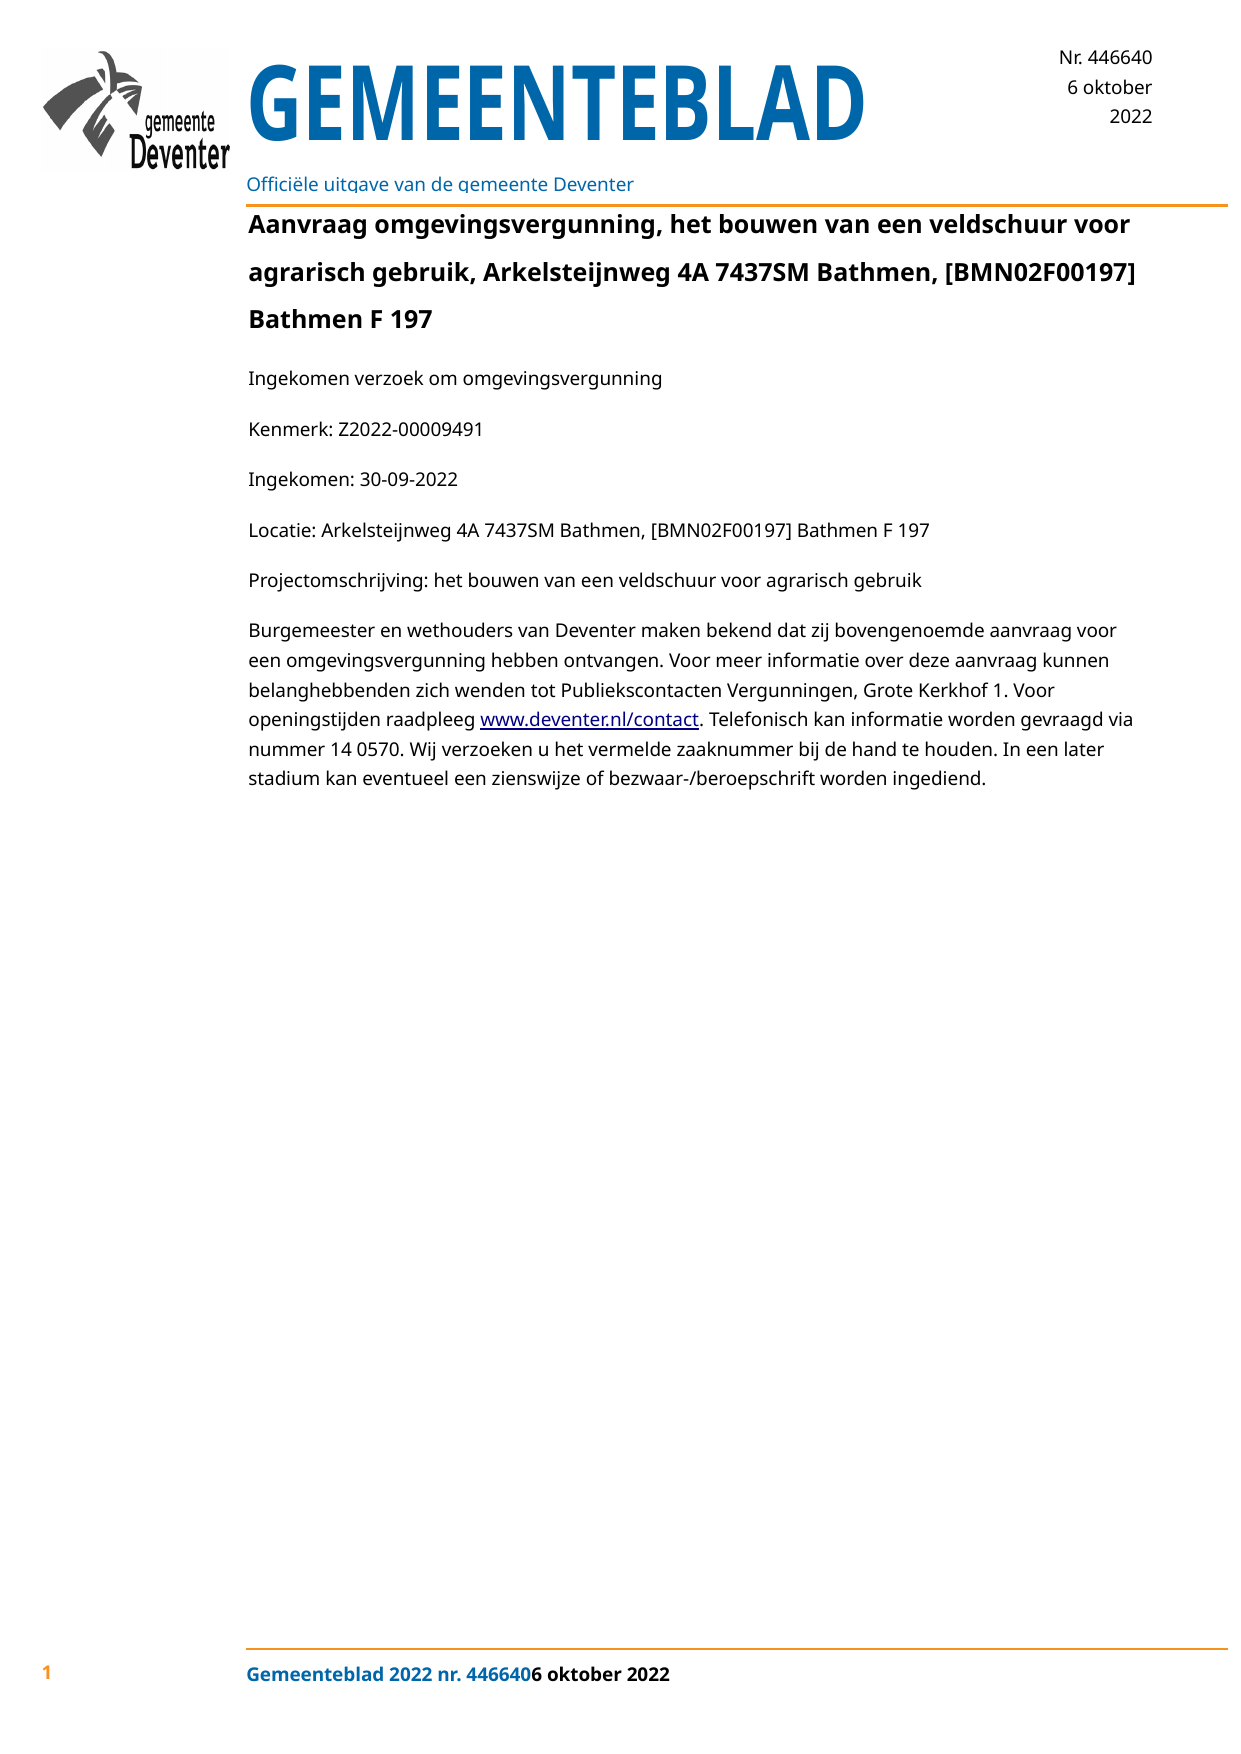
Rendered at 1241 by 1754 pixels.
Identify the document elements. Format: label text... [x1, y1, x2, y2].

text Projectomschrijving: het bouwen van een veldschuur voor agrarisch gebruik [248, 567, 1152, 593]
text Aanvraag omgevingsvergunning, het bouwen van een veldschuur voor agrarisch gebruik, Arkelsteijnweg 4A 7437SM Bathmen, [BMN02F00197] Bathmen F 197 [248, 207, 1152, 336]
picture [41, 47, 231, 172]
text Locatie: Arkelsteijnweg 4A 7437SM Bathmen, [BMN02F00197] Bathmen F 197 [248, 517, 1152, 542]
text Burgemeester en wethouders van Deventer maken bekend dat zij bovengenoemde aanvraag voor een omgevingsvergunning hebben ontvangen. Voor meer informatie over deze aanvraag kunnen belanghebbenden zich wenden tot Publiekscontacten Vergunningen, Grote Kerkhof 1. Voor openingstijden raadpleeg www.deventer.nl/contact. Telefonisch kan informatie worden gevraagd via nummer 14 0570. Wij verzoeken u het vermelde zaaknummer bij de hand te houden. In een later stadium kan eventueel een zienswijze of bezwaar-/beroepschrift worden ingediend. [248, 618, 1152, 791]
text Ingekomen: 30-09-2022 [248, 466, 1152, 492]
text Ingekomen verzoek om omgevingsvergunning [248, 366, 1152, 391]
text Kenmerk: Z2022-00009491 [248, 416, 1152, 442]
